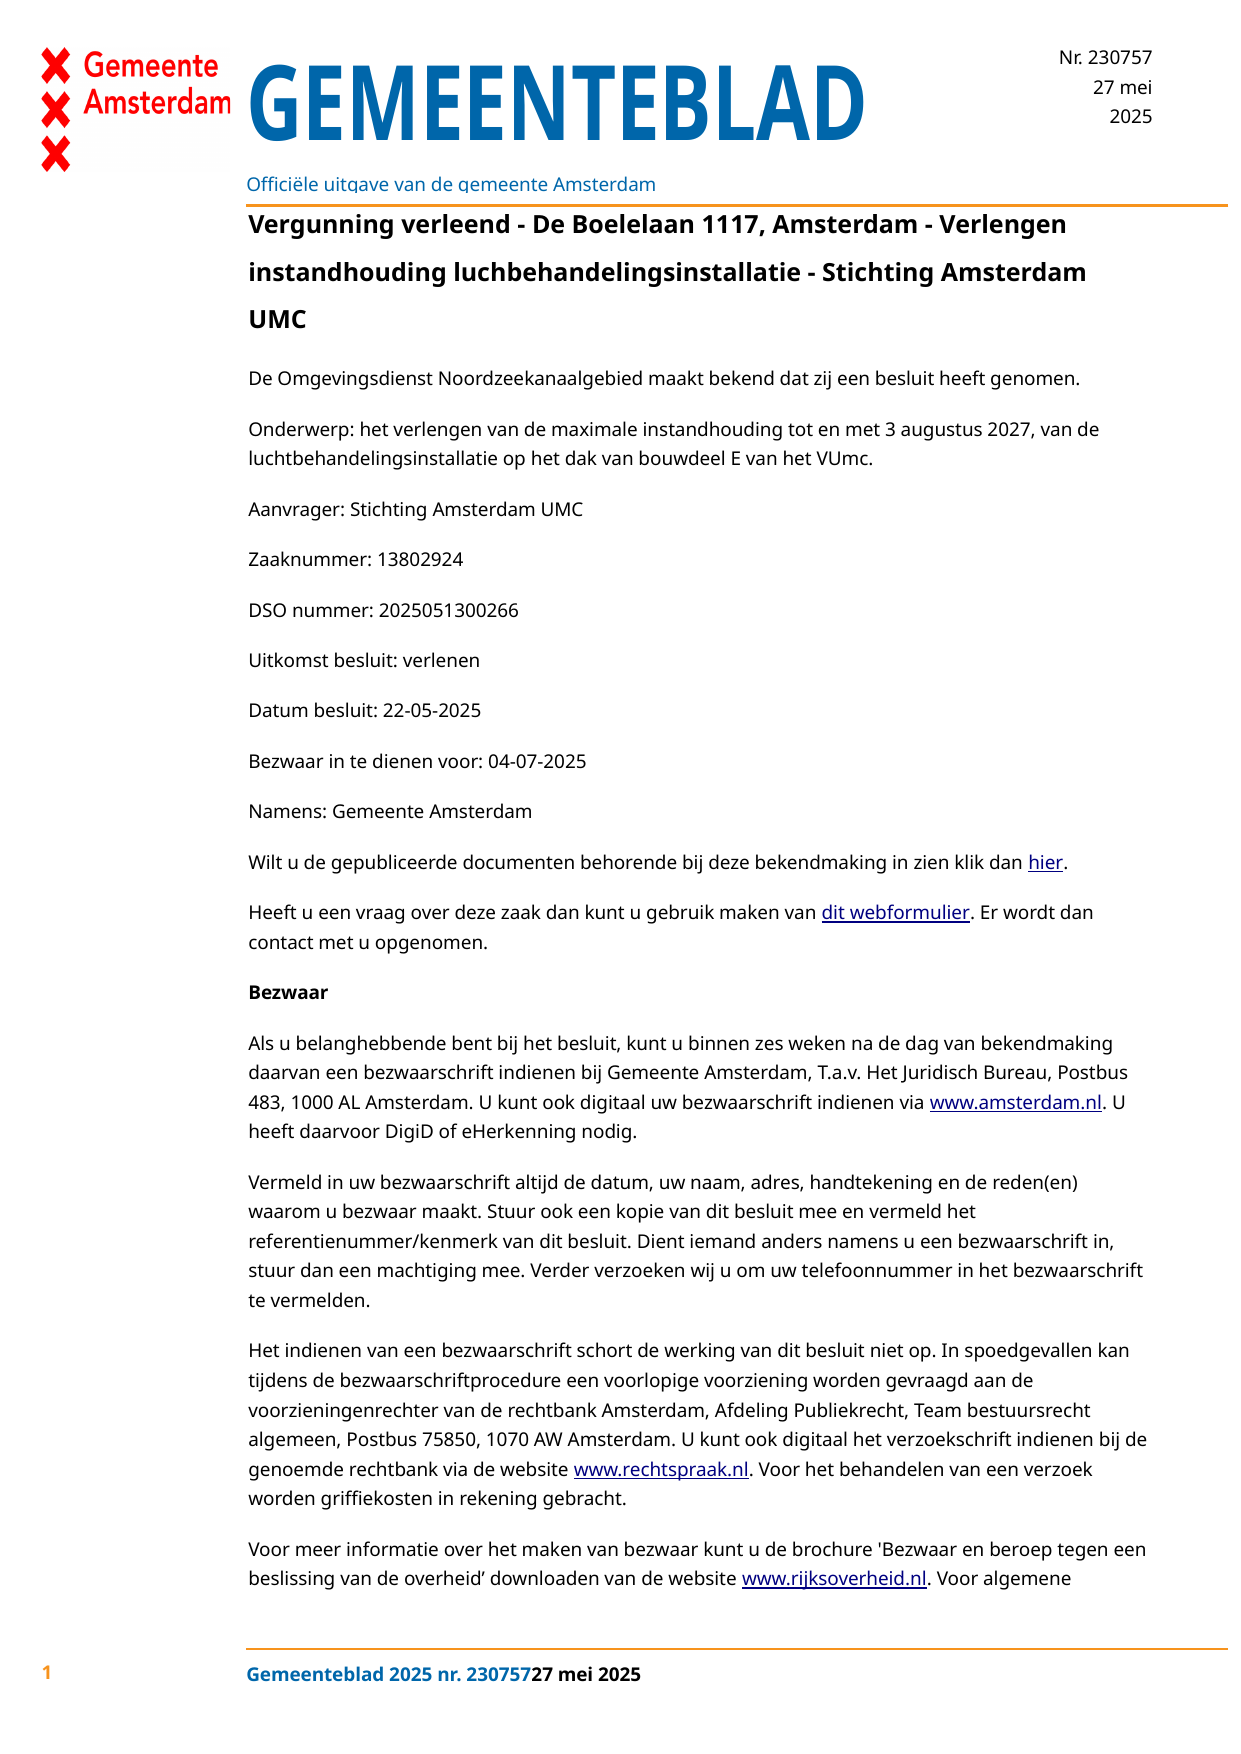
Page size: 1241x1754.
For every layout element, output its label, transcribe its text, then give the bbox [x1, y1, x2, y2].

text Vergunning verleend - De Boelelaan 1117, Amsterdam - Verlengen instandhouding luchbehandelingsinstallatie - Stichting Amsterdam UMC [248, 207, 1152, 336]
text Zaaknummer: 13802924 [248, 546, 1152, 572]
text Datum besluit: 22-05-2025 [248, 698, 1152, 723]
text Voor meer informatie over het maken van bezwaar kunt u de brochure 'Bezwaar en beroep tegen een beslissing van de overheid’ downloaden van de website www.rijksoverheid.nl. Voor algemene [248, 1536, 1152, 1591]
text Namens: Gemeente Amsterdam [248, 798, 1152, 824]
text Aanvrager: Stichting Amsterdam UMC [248, 496, 1152, 522]
text Het indienen van een bezwaarschrift schort de werking van dit besluit niet op. In spoedgevallen kan tijdens de bezwaarschriftprocedure een voorlopige voorziening worden gevraagd aan de voorzieningenrechter van de rechtbank Amsterdam, Afdeling Publiekrecht, Team bestuursrecht algemeen, Postbus 75850, 1070 AW Amsterdam. U kunt ook digitaal het verzoekschrift indienen bij de genoemde rechtbank via de website www.rechtspraak.nl. Voor het behandelen van een verzoek worden griffiekosten in rekening gebracht. [248, 1338, 1152, 1511]
text Uitkomst besluit: verlenen [248, 647, 1152, 673]
text Bezwaar [248, 979, 1152, 1005]
text Heeft u een vraag over deze zaak dan kunt u gebruik maken van dit webformulier. Er wordt dan contact met u opgenomen. [248, 899, 1152, 954]
text Als u belanghebbende bent bij het besluit, kunt u binnen zes weken na de dag van bekendmaking daarvan een bezwaarschrift indienen bij Gemeente Amsterdam, T.a.v. Het Juridisch Bureau, Postbus 483, 1000 AL Amsterdam. U kunt ook digitaal uw bezwaarschrift indienen via www.amsterdam.nl. U heeft daarvoor DigiD of eHerkenning nodig. [248, 1030, 1152, 1144]
text Vermeld in uw bezwaarschrift altijd de datum, uw naam, adres, handtekening en de reden(en) waarom u bezwaar maakt. Stuur ook een kopie van dit besluit mee en vermeld het referentienummer/kenmerk van dit besluit. Dient iemand anders namens u een bezwaarschrift in, stuur dan een machtiging mee. Verder verzoeken wij u om uw telefoonnummer in het bezwaarschrift te vermelden. [248, 1169, 1152, 1313]
text De Omgevingsdienst Noordzeekanaalgebied maakt bekend dat zij een besluit heeft genomen. [248, 366, 1152, 391]
text Onderwerp: het verlengen van de maximale instandhouding tot en met 3 augustus 2027, van de luchtbehandelingsinstallatie op het dak van bouwdeel E van het VUmc. [248, 416, 1152, 471]
text DSO nummer: 2025051300266 [248, 597, 1152, 622]
text Bezwaar in te dienen voor: 04-07-2025 [248, 748, 1152, 774]
picture [41, 47, 231, 172]
text Wilt u de gepubliceerde documenten behorende bij deze bekendmaking in zien klik dan hier. [248, 849, 1152, 874]
